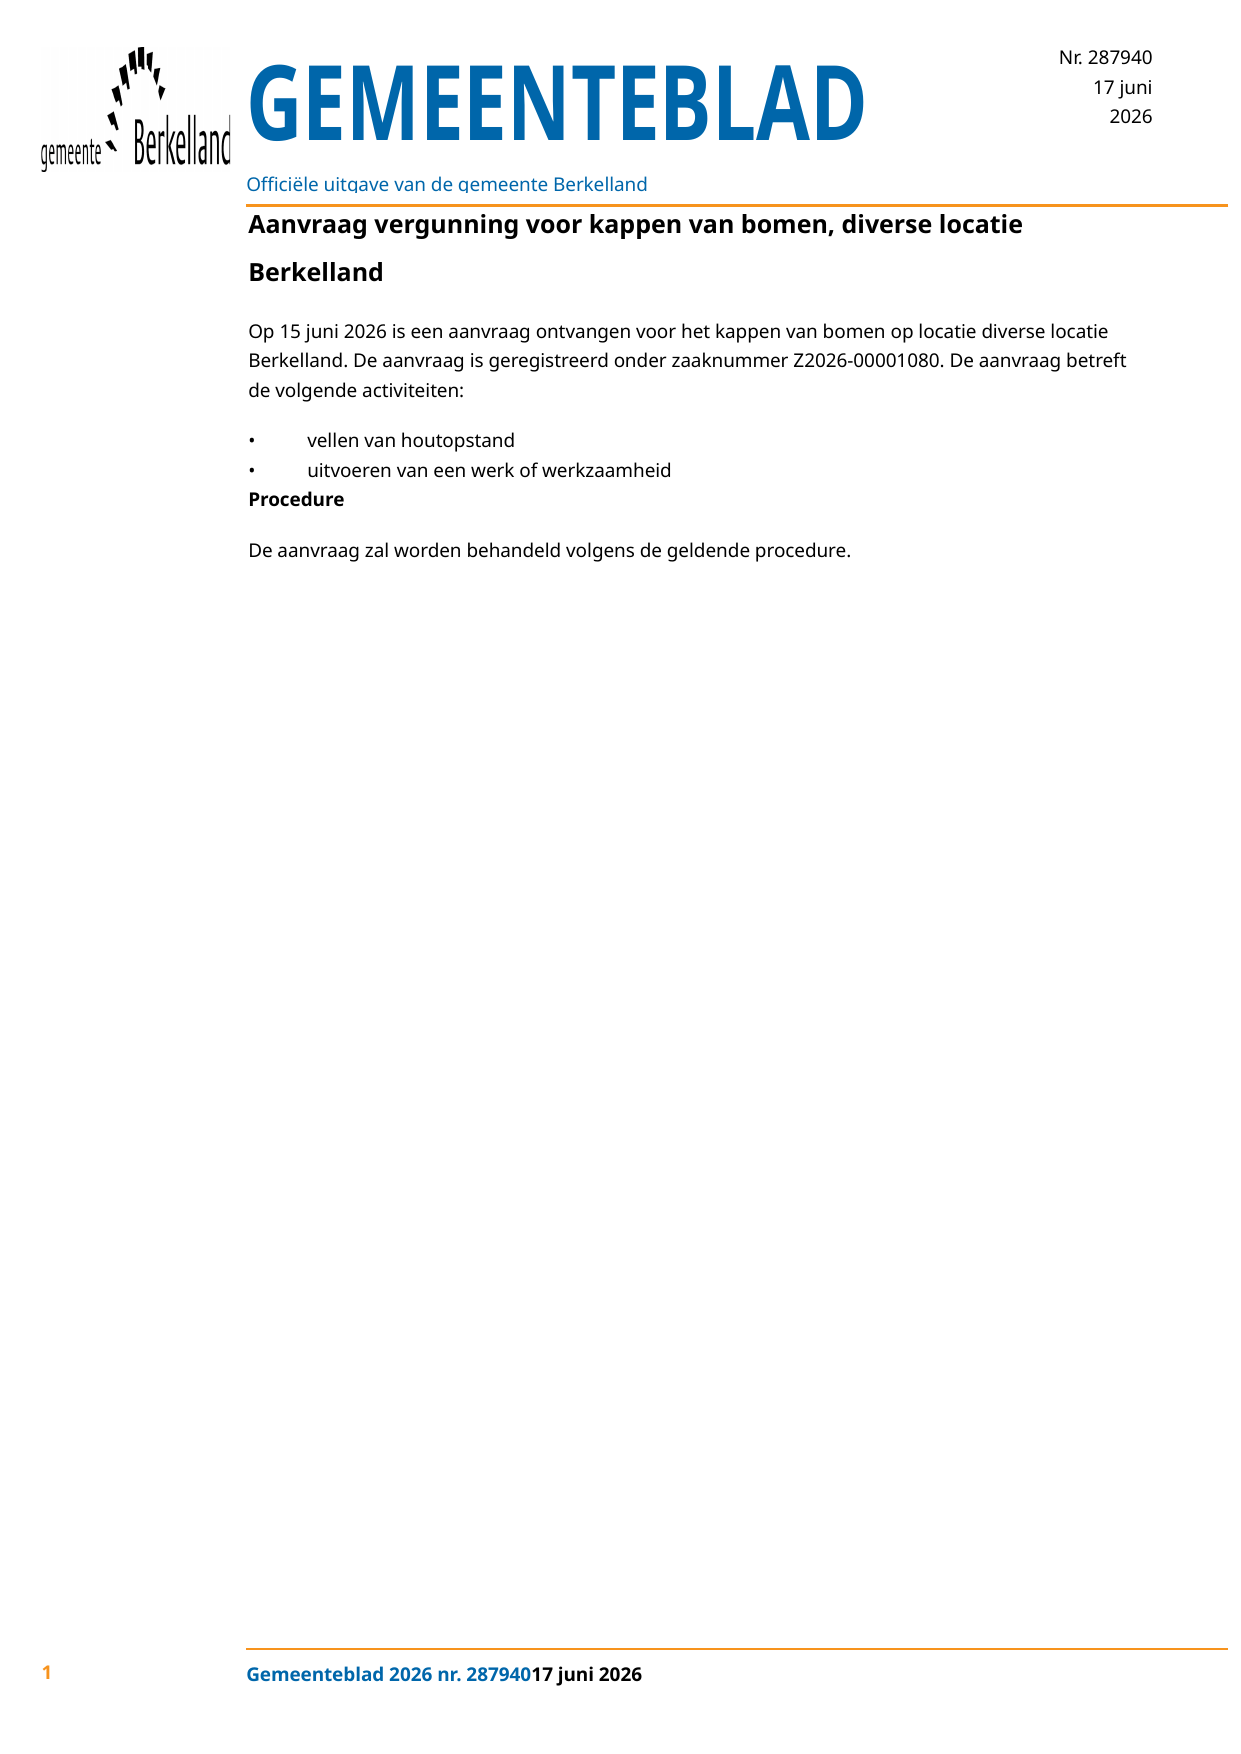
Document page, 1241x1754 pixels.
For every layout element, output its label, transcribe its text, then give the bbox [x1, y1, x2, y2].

picture [41, 47, 231, 172]
list uitvoeren van een werk of werkzaamheid [248, 457, 1152, 483]
list vellen van houtopstand [248, 427, 1152, 453]
text Aanvraag vergunning voor kappen van bomen, diverse locatie Berkelland [248, 207, 1152, 288]
text De aanvraag zal worden behandeld volgens de geldende procedure. [248, 537, 1152, 563]
text Procedure [248, 487, 1152, 512]
text Op 15 juni 2026 is een aanvraag ontvangen voor het kappen van bomen op locatie diverse locatie Berkelland. De aanvraag is geregistreerd onder zaaknummer Z2026-00001080. De aanvraag betreft de volgende activiteiten: [248, 318, 1152, 403]
